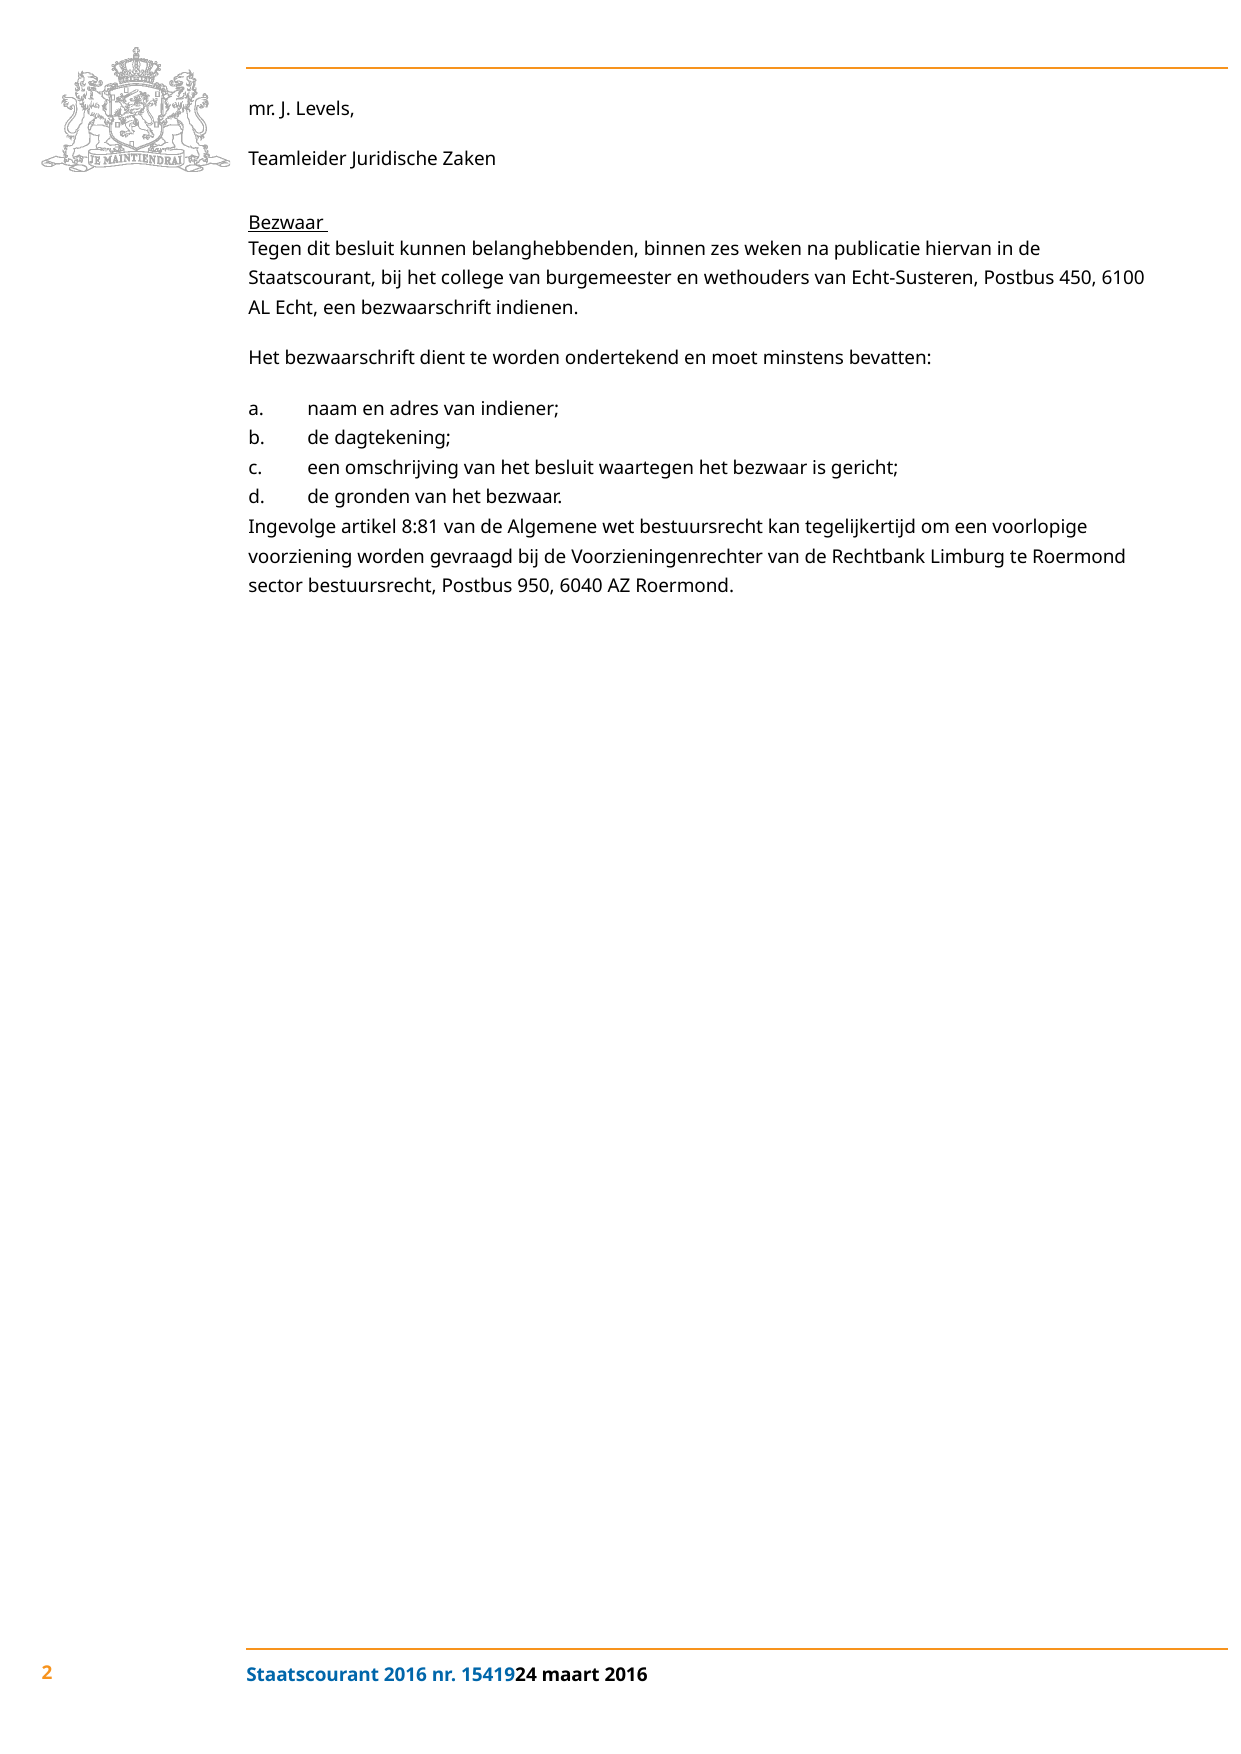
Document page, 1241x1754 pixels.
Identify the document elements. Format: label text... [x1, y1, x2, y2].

text Bezwaar [248, 209, 1152, 235]
list de dagtekening; [248, 424, 1152, 450]
picture [41, 47, 231, 172]
list naam en adres van indiener; [248, 395, 1152, 421]
text Het bezwaarschrift dient te worden ondertekend en moet minstens bevatten: [248, 344, 1152, 370]
list een omschrijving van het besluit waartegen het bezwaar is gericht; [248, 454, 1152, 480]
list de gronden van het bezwaar. [248, 484, 1152, 509]
text Ingevolge artikel 8:81 van de Algemene wet bestuursrecht kan tegelijkertijd om een voorlopige voorziening worden gevraagd bij de Voorzieningenrechter van de Rechtbank Limburg te Roermond sector bestuursrecht, Postbus 950, 6040 AZ Roermond. [248, 513, 1152, 598]
text mr. J. Levels, [248, 95, 1152, 121]
text Teamleider Juridische Zaken [248, 145, 1152, 171]
text Tegen dit besluit kunnen belanghebbenden, binnen zes weken na publicatie hiervan in de Staatscourant, bij het college van burgemeester en wethouders van Echt-Susteren, Postbus 450, 6100 AL Echt, een bezwaarschrift indienen. [248, 235, 1152, 320]
